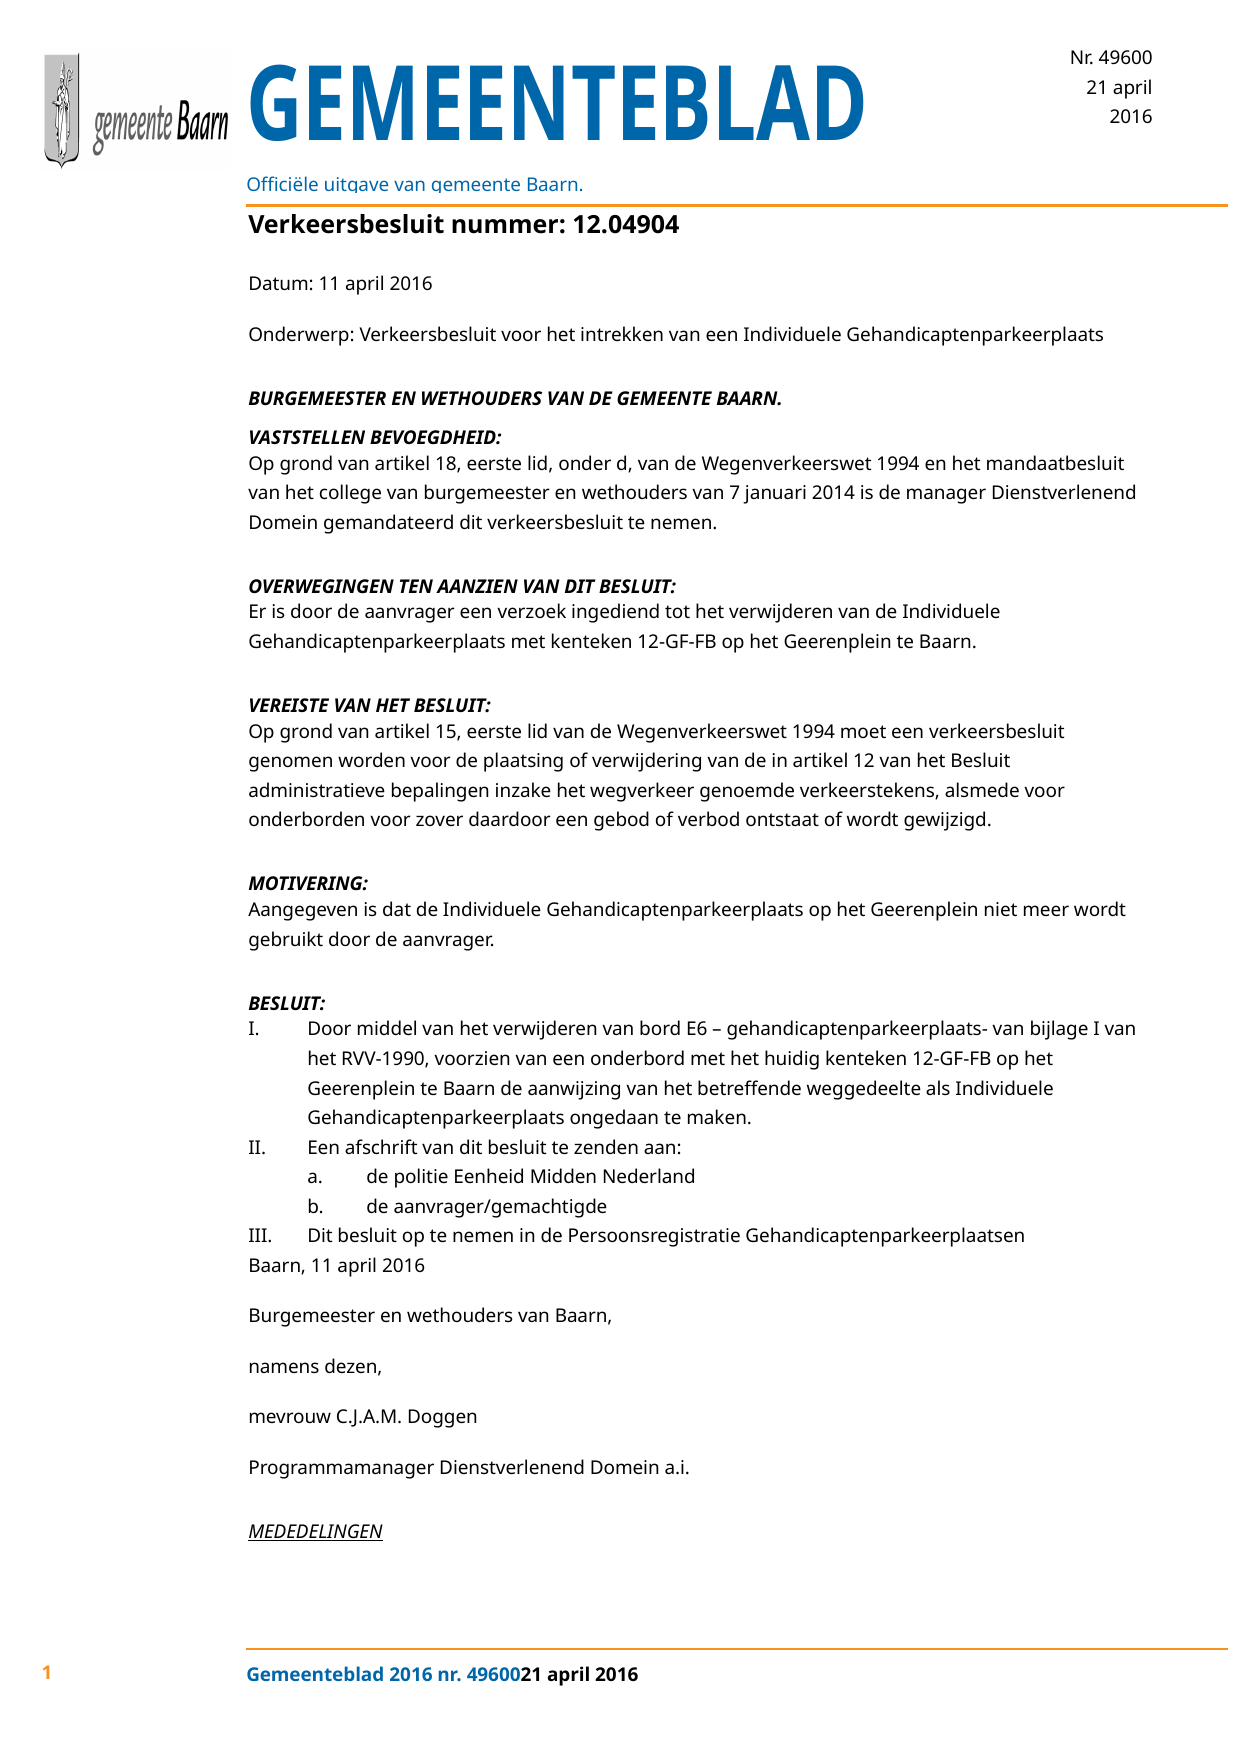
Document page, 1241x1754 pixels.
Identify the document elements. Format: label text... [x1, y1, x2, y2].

list de aanvrager/gemachtigde [307, 1193, 1152, 1219]
text namens dezen, [248, 1353, 1152, 1379]
picture [41, 47, 231, 172]
text Datum: 11 april 2016 [248, 270, 1152, 296]
text Verkeersbesluit nummer: 12.04904 [248, 207, 1152, 241]
text Baarn, 11 april 2016 [248, 1252, 1152, 1278]
text MEDEDELINGEN [248, 1518, 1152, 1543]
text MOTIVERING: [248, 871, 1152, 896]
text Op grond van artikel 18, eerste lid, onder d, van de Wegenverkeerswet 1994 en het mandaatbesluit van het college van burgemeester en wethouders van 7 januari 2014 is de manager Dienstverlenend Domein gemandateerd dit verkeersbesluit te nemen. [248, 450, 1152, 534]
text Onderwerp: Verkeersbesluit voor het intrekken van een Individuele Gehandicaptenparkeerplaats [248, 321, 1152, 346]
list de politie Eenheid Midden Nederland [307, 1163, 1152, 1189]
text VEREISTE VAN HET BESLUIT: [248, 692, 1152, 718]
text Aangegeven is dat de Individuele Gehandicaptenparkeerplaats op het Geerenplein niet meer wordt gebruikt door de aanvrager. [248, 896, 1152, 952]
text OVERWEGINGEN TEN AANZIEN VAN DIT BESLUIT: [248, 573, 1152, 598]
list Door middel van het verwijderen van bord E6 – gehandicaptenparkeerplaats- van bijlage I van het RVV-1990, voorzien van een onderbord met het huidig kenteken 12-GF-FB op het Geerenplein te Baarn de aanwijzing van het betreffende weggedeelte als Individuele Gehandicaptenparkeerplaats ongedaan te maken. [248, 1016, 1152, 1130]
text VASTSTELLEN BEVOEGDHEID: [248, 424, 1152, 450]
text BESLUIT: [248, 990, 1152, 1016]
list Dit besluit op te nemen in de Persoonsregistratie Gehandicaptenparkeerplaatsen [248, 1223, 1152, 1248]
text BURGEMEESTER EN WETHOUDERS VAN DE GEMEENTE BAARN. [248, 385, 1152, 410]
text Programmamanager Dienstverlenend Domein a.i. [248, 1454, 1152, 1479]
list Een afschrift van dit besluit te zenden aan: [248, 1134, 1152, 1159]
text Op grond van artikel 15, eerste lid van de Wegenverkeerswet 1994 moet een verkeersbesluit genomen worden voor de plaatsing of verwijdering van de in artikel 12 van het Besluit administratieve bepalingen inzake het wegverkeer genoemde verkeerstekens, alsmede voor onderborden voor zover daardoor een gebod of verbod ontstaat of wordt gewijzigd. [248, 718, 1152, 832]
text mevrouw C.J.A.M. Doggen [248, 1403, 1152, 1429]
text Burgemeester en wethouders van Baarn, [248, 1303, 1152, 1328]
text Er is door de aanvrager een verzoek ingediend tot het verwijderen van de Individuele Gehandicaptenparkeerplaats met kenteken 12-GF-FB op het Geerenplein te Baarn. [248, 598, 1152, 654]
